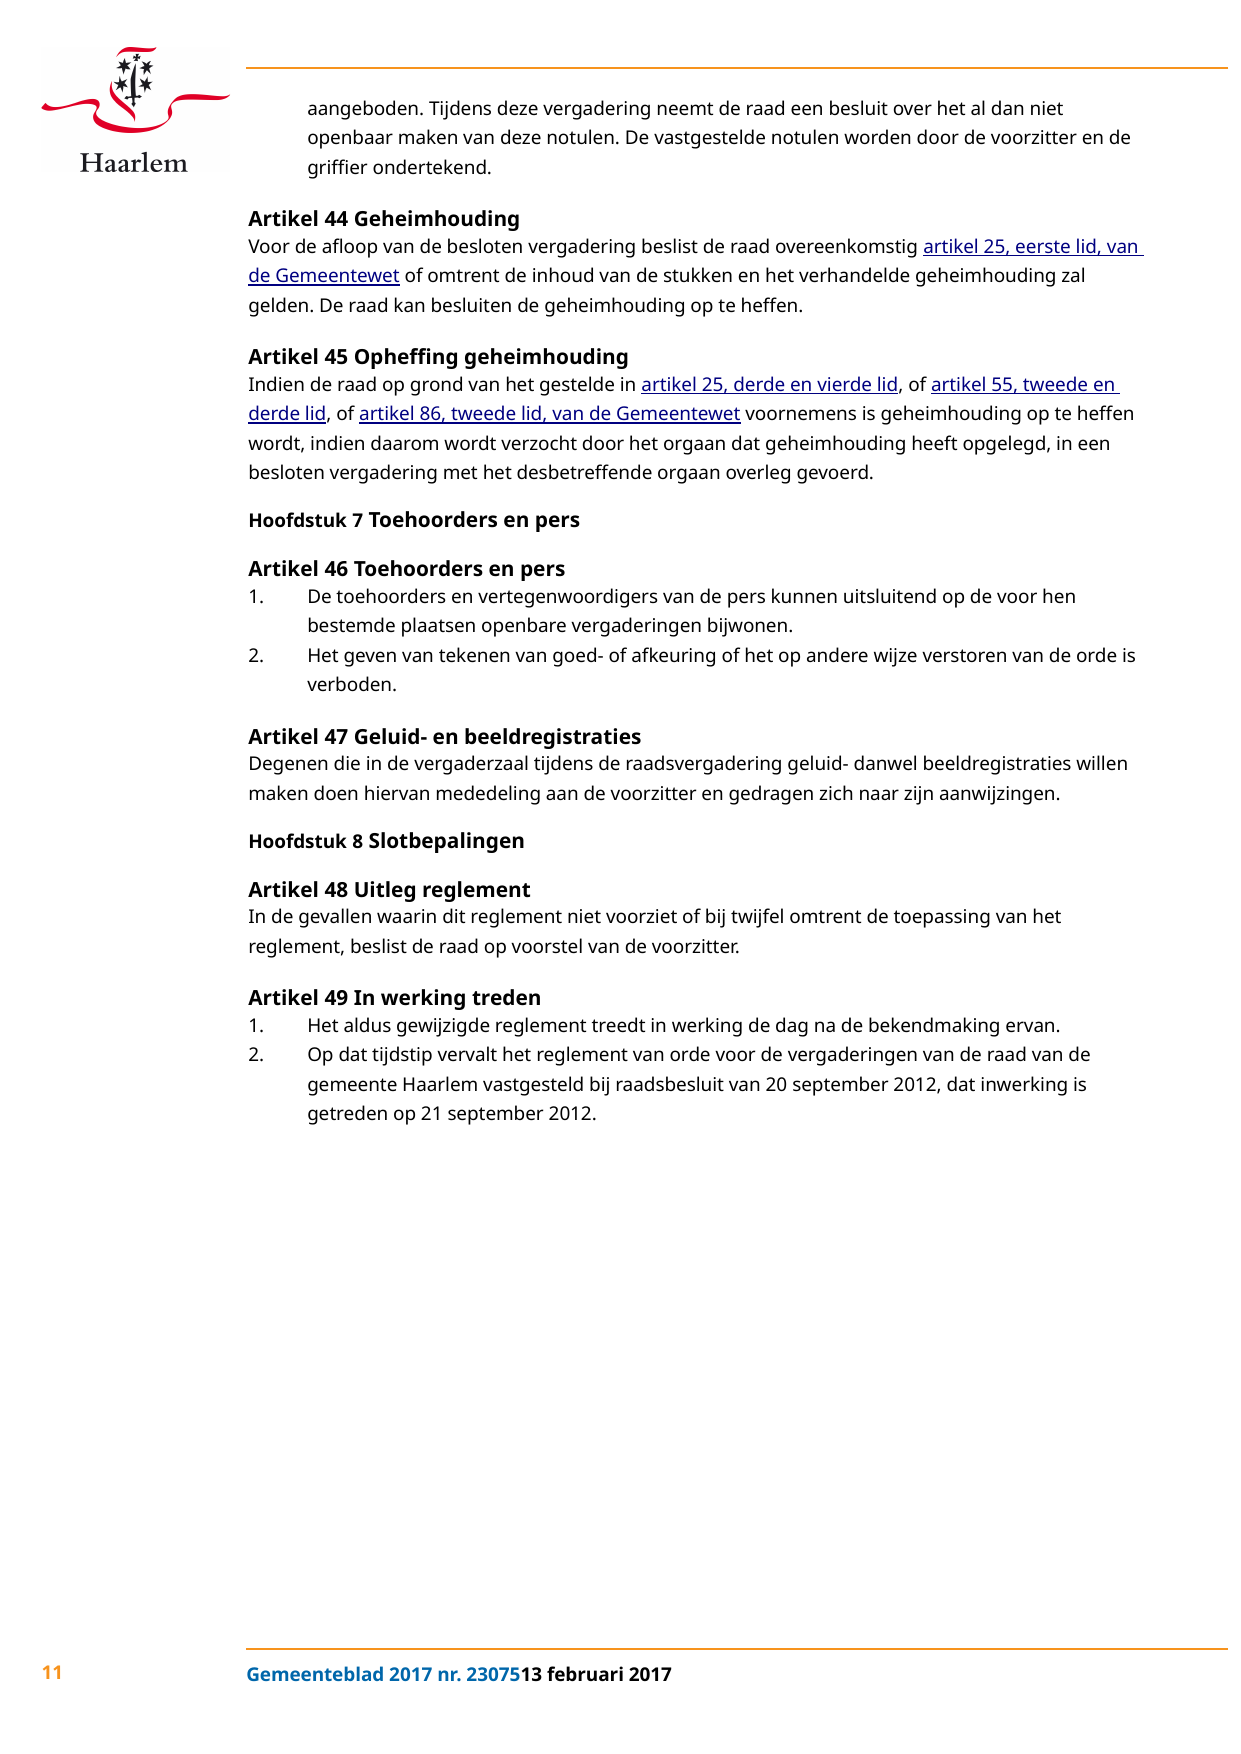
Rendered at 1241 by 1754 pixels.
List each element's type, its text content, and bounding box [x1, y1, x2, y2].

list Het aldus gewijzigde reglement treedt in werking de dag na de bekendmaking ervan. [248, 1012, 1152, 1038]
text Hoofdstuk 8 Slotbepalingen [248, 826, 1152, 854]
text Voor de afloop van de besloten vergadering beslist de raad overeenkomstig artikel 25, eerste lid, van de Gemeentewet of omtrent de inhoud van de stukken en het verhandelde geheimhouding zal gelden. De raad kan besluiten de geheimhouding op te heffen. [248, 233, 1152, 318]
text Artikel 44 Geheimhouding [248, 204, 1152, 233]
text Artikel 48 Uitleg reglement [248, 875, 1152, 903]
text Artikel 47 Geluid- en beeldregistraties [248, 722, 1152, 751]
list Het geven van tekenen van goed- of afkeuring of het op andere wijze verstoren van de orde is verboden. [248, 642, 1152, 697]
list Op dat tijdstip vervalt het reglement van orde voor de vergaderingen van de raad van de gemeente Haarlem vastgesteld bij raadsbesluit van 20 september 2012, dat inwerking is getreden op 21 september 2012. [248, 1041, 1152, 1126]
text Artikel 45 Opheffing geheimhouding [248, 342, 1152, 371]
list De toehoorders en vertegenwoordigers van de pers kunnen uitsluitend op de voor hen bestemde plaatsen openbare vergaderingen bijwonen. [248, 583, 1152, 638]
text Hoofdstuk 7 Toehoorders en pers [248, 505, 1152, 534]
text In de gevallen waarin dit reglement niet voorziet of bij twijfel omtrent de toepassing van het reglement, beslist de raad op voorstel van de voorzitter. [248, 903, 1152, 959]
text Indien de raad op grond van het gestelde in artikel 25, derde en vierde lid, of artikel 55, tweede en derde lid, of artikel 86, tweede lid, van de Gemeentewet voornemens is geheimhouding op te heffen wordt, indien daarom wordt verzocht door het orgaan dat geheimhouding heeft opgelegd, in een besloten vergadering met het desbetreffende orgaan overleg gevoerd. [248, 371, 1152, 485]
text Degenen die in de vergaderzaal tijdens de raadsvergadering geluid- danwel beeldregistraties willen maken doen hiervan mededeling aan de voorzitter en gedragen zich naar zijn aanwijzingen. [248, 751, 1152, 806]
picture [41, 47, 231, 172]
text Artikel 49 In werking treden [248, 983, 1152, 1012]
text Artikel 46 Toehoorders en pers [248, 554, 1152, 583]
list aangeboden. Tijdens deze vergadering neemt de raad een besluit over het al dan niet openbaar maken van deze notulen. De vastgestelde notulen worden door de voorzitter en de griffier ondertekend. [248, 95, 1152, 180]
